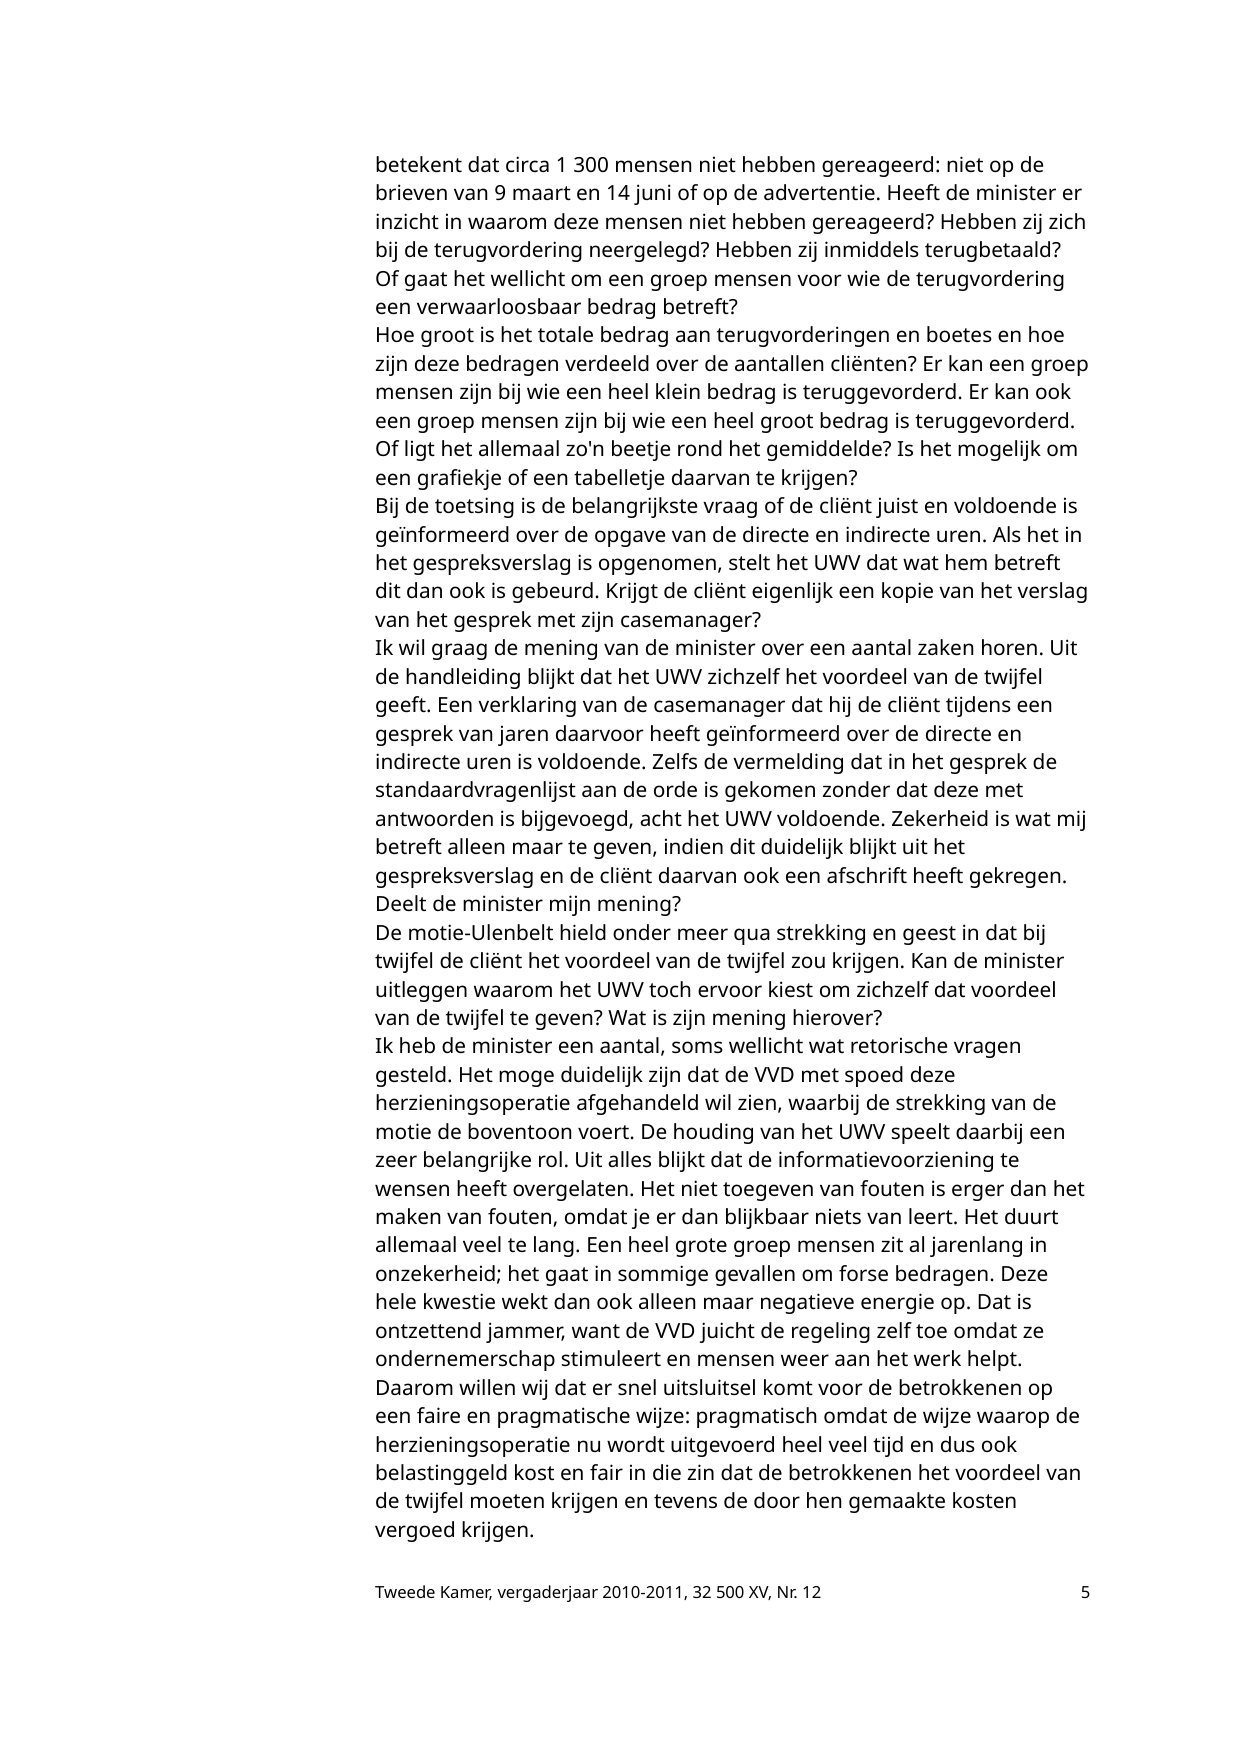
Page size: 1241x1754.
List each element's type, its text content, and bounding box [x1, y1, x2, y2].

text Hoe groot is het totale bedrag aan terugvorderingen en boetes en hoe zijn deze bedragen verdeeld over de aantallen cliënten? Er kan een groep mensen zijn bij wie een heel klein bedrag is teruggevorderd. Er kan ook een groep mensen zijn bij wie een heel groot bedrag is teruggevorderd. Of ligt het allemaal zo'n beetje rond het gemiddelde? Is het mogelijk om een grafiekje of een tabelletje daarvan te krijgen? [375, 321, 1090, 491]
text Bij de toetsing is de belangrijkste vraag of de cliënt juist en voldoende is geïnformeerd over de opgave van de directe en indirecte uren. Als het in het gespreksverslag is opgenomen, stelt het UWV dat wat hem betreft dit dan ook is gebeurd. Krijgt de cliënt eigenlijk een kopie van het verslag van het gesprek met zijn casemanager? [375, 491, 1090, 633]
text Ik heb de minister een aantal, soms wellicht wat retorische vragen gesteld. Het moge duidelijk zijn dat de VVD met spoed deze herzieningsoperatie afgehandeld wil zien, waarbij de strekking van de motie de boventoon voert. De houding van het UWV speelt daarbij een zeer belangrijke rol. Uit alles blijkt dat de informatievoorziening te wensen heeft overgelaten. Het niet toegeven van fouten is erger dan het maken van fouten, omdat je er dan blijkbaar niets van leert. Het duurt allemaal veel te lang. Een heel grote groep mensen zit al jarenlang in onzekerheid; het gaat in sommige gevallen om forse bedragen. Deze hele kwestie wekt dan ook alleen maar negatieve energie op. Dat is ontzettend jammer, want de VVD juicht de regeling zelf toe omdat ze ondernemerschap stimuleert en mensen weer aan het werk helpt. Daarom willen wij dat er snel uitsluitsel komt voor de betrokkenen op een faire en pragmatische wijze: pragmatisch omdat de wijze waarop de herzieningsoperatie nu wordt uitgevoerd heel veel tijd en dus ook belastinggeld kost en fair in die zin dat de betrokkenen het voordeel van de twijfel moeten krijgen en tevens de door hen gemaakte kosten vergoed krijgen. [375, 1032, 1090, 1543]
text Ik wil graag de mening van de minister over een aantal zaken horen. Uit de handleiding blijkt dat het UWV zichzelf het voordeel van de twijfel geeft. Een verklaring van de casemanager dat hij de cliënt tijdens een gesprek van jaren daarvoor heeft geïnformeerd over de directe en indirecte uren is voldoende. Zelfs de vermelding dat in het gesprek de standaardvragenlijst aan de orde is gekomen zonder dat deze met antwoorden is bijgevoegd, acht het UWV voldoende. Zekerheid is wat mij betreft alleen maar te geven, indien dit duidelijk blijkt uit het gespreksverslag en de cliënt daarvan ook een afschrift heeft gekregen. Deelt de minister mijn mening? [375, 633, 1090, 918]
text betekent dat circa 1 300 mensen niet hebben gereageerd: niet op de brieven van 9 maart en 14 juni of op de advertentie. Heeft de minister er inzicht in waarom deze mensen niet hebben gereageerd? Hebben zij zich bij de terugvordering neergelegd? Hebben zij inmiddels terugbetaald? Of gaat het wellicht om een groep mensen voor wie de terugvordering een verwaarloosbaar bedrag betreft? [375, 150, 1090, 321]
text De motie-Ulenbelt hield onder meer qua strekking en geest in dat bij twijfel de cliënt het voordeel van de twijfel zou krijgen. Kan de minister uitleggen waarom het UWV toch ervoor kiest om zichzelf dat voordeel van de twijfel te geven? Wat is zijn mening hierover? [375, 918, 1090, 1032]
